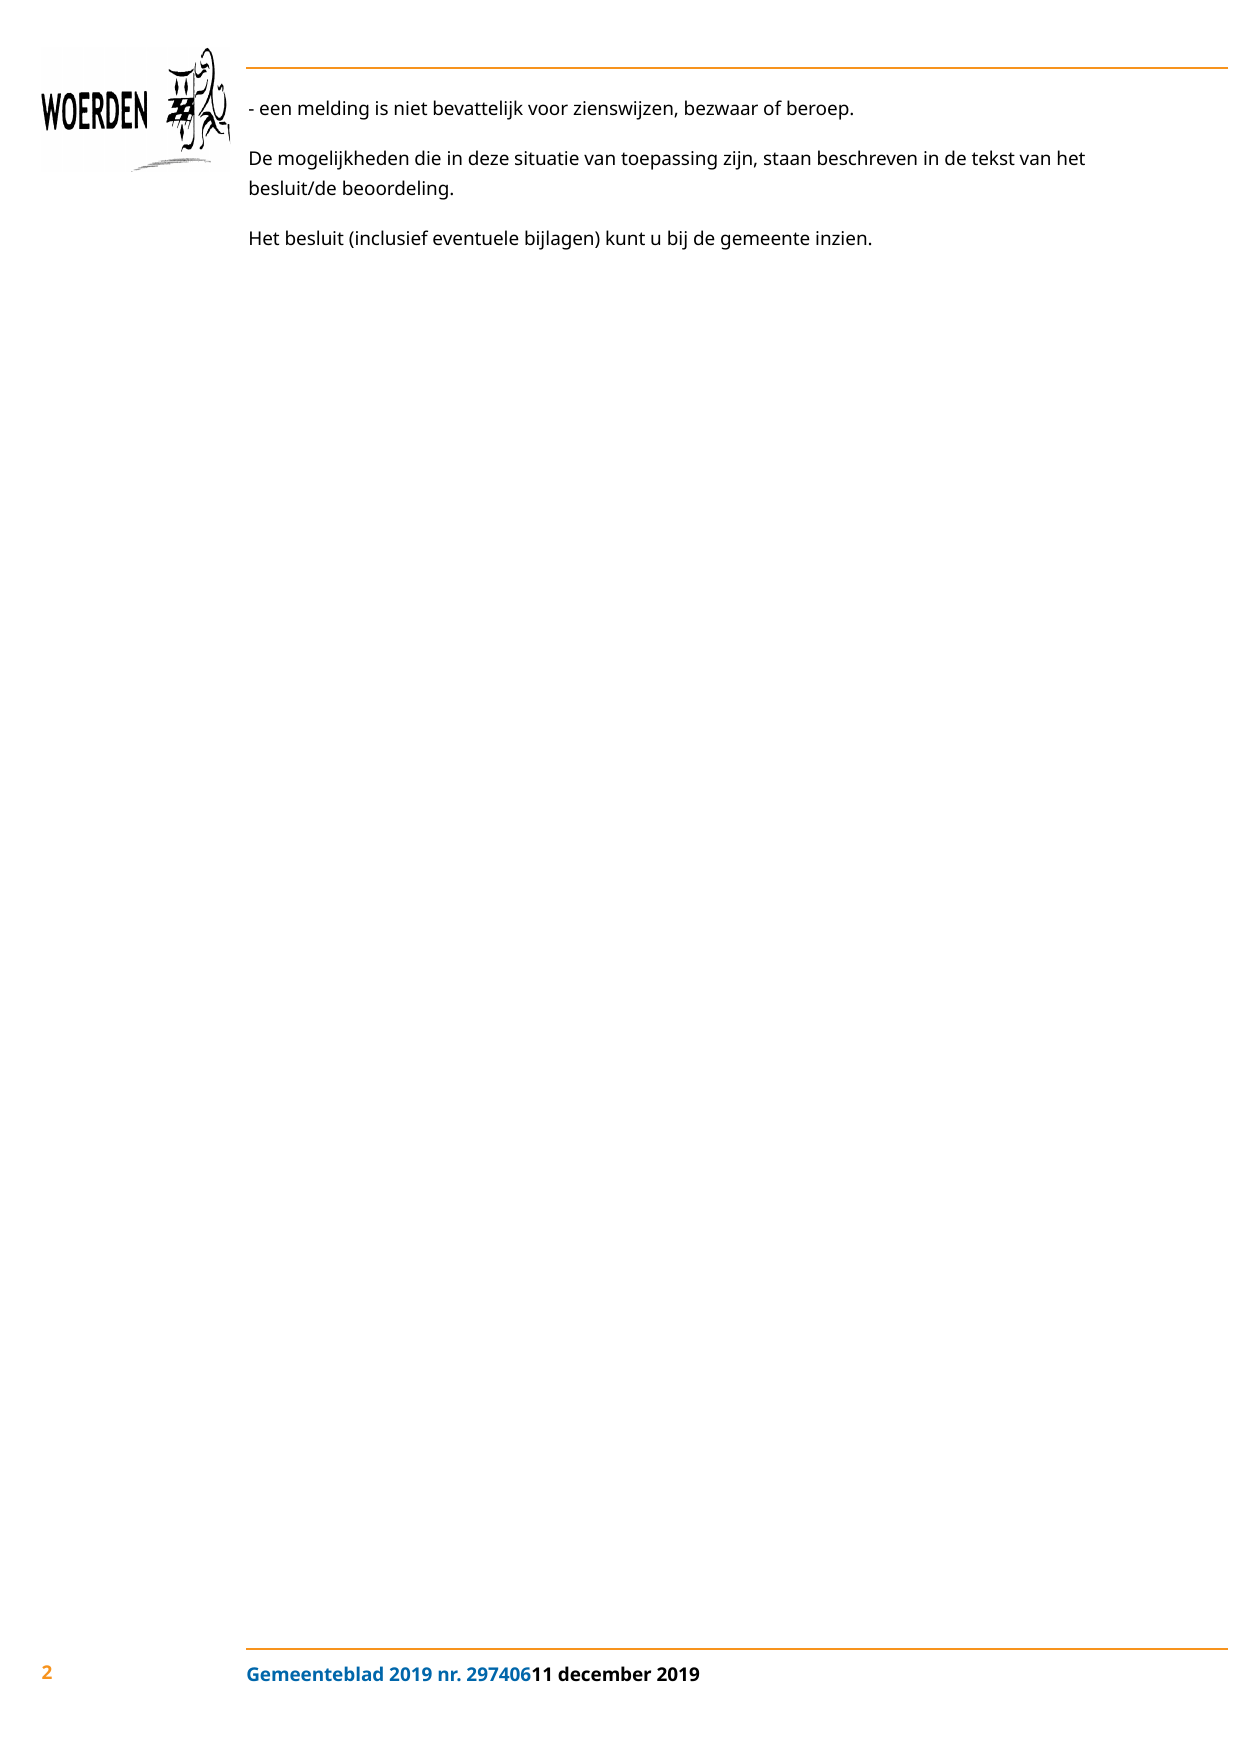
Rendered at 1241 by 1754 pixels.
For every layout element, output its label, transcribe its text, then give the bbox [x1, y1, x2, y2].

text - een melding is niet bevattelijk voor zienswijzen, bezwaar of beroep. [248, 95, 1152, 121]
text De mogelijkheden die in deze situatie van toepassing zijn, staan beschreven in de tekst van het besluit/de beoordeling. [248, 145, 1152, 201]
picture [41, 47, 231, 172]
text Het besluit (inclusief eventuele bijlagen) kunt u bij de gemeente inzien. [248, 225, 1152, 251]
